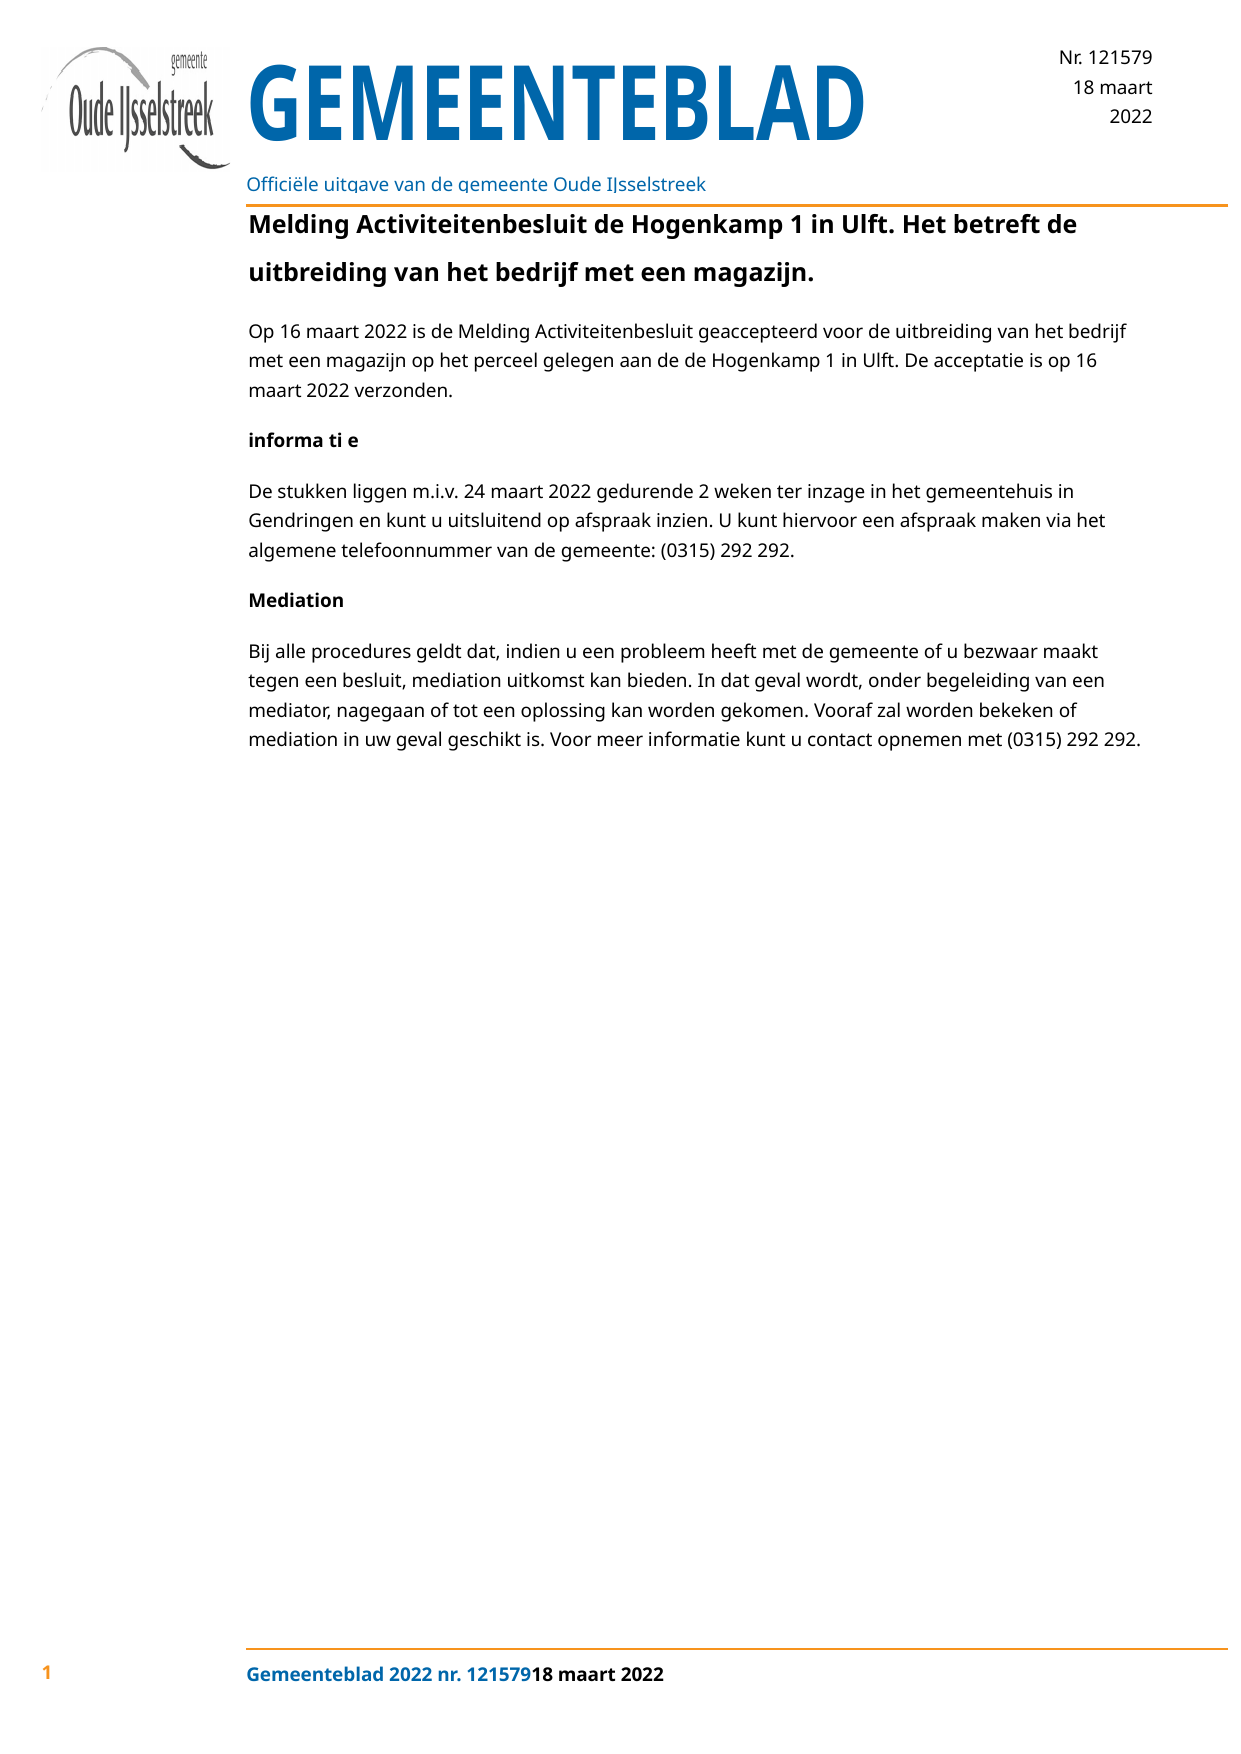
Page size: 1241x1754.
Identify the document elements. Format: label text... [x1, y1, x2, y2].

text Mediation [248, 587, 1152, 613]
text Melding Activiteitenbesluit de Hogenkamp 1 in Ulft. Het betreft de uitbreiding van het bedrijf met een magazijn. [248, 207, 1152, 288]
text informa ti e [248, 427, 1152, 453]
picture [41, 47, 231, 172]
text De stukken liggen m.i.v. 24 maart 2022 gedurende 2 weken ter inzage in het gemeentehuis in Gendringen en kunt u uitsluitend op afspraak inzien. U kunt hiervoor een afspraak maken via het algemene telefoonnummer van de gemeente: (0315) 292 292. [248, 478, 1152, 563]
text Bij alle procedures geldt dat, indien u een probleem heeft met de gemeente of u bezwaar maakt tegen een besluit, mediation uitkomst kan bieden. In dat geval wordt, onder begeleiding van een mediator, nagegaan of tot een oplossing kan worden gekomen. Vooraf zal worden bekeken of mediation in uw geval geschikt is. Voor meer informatie kunt u contact opnemen met (0315) 292 292. [248, 638, 1152, 752]
text Op 16 maart 2022 is de Melding Activiteitenbesluit geaccepteerd voor de uitbreiding van het bedrijf met een magazijn op het perceel gelegen aan de de Hogenkamp 1 in Ulft. De acceptatie is op 16 maart 2022 verzonden. [248, 318, 1152, 403]
